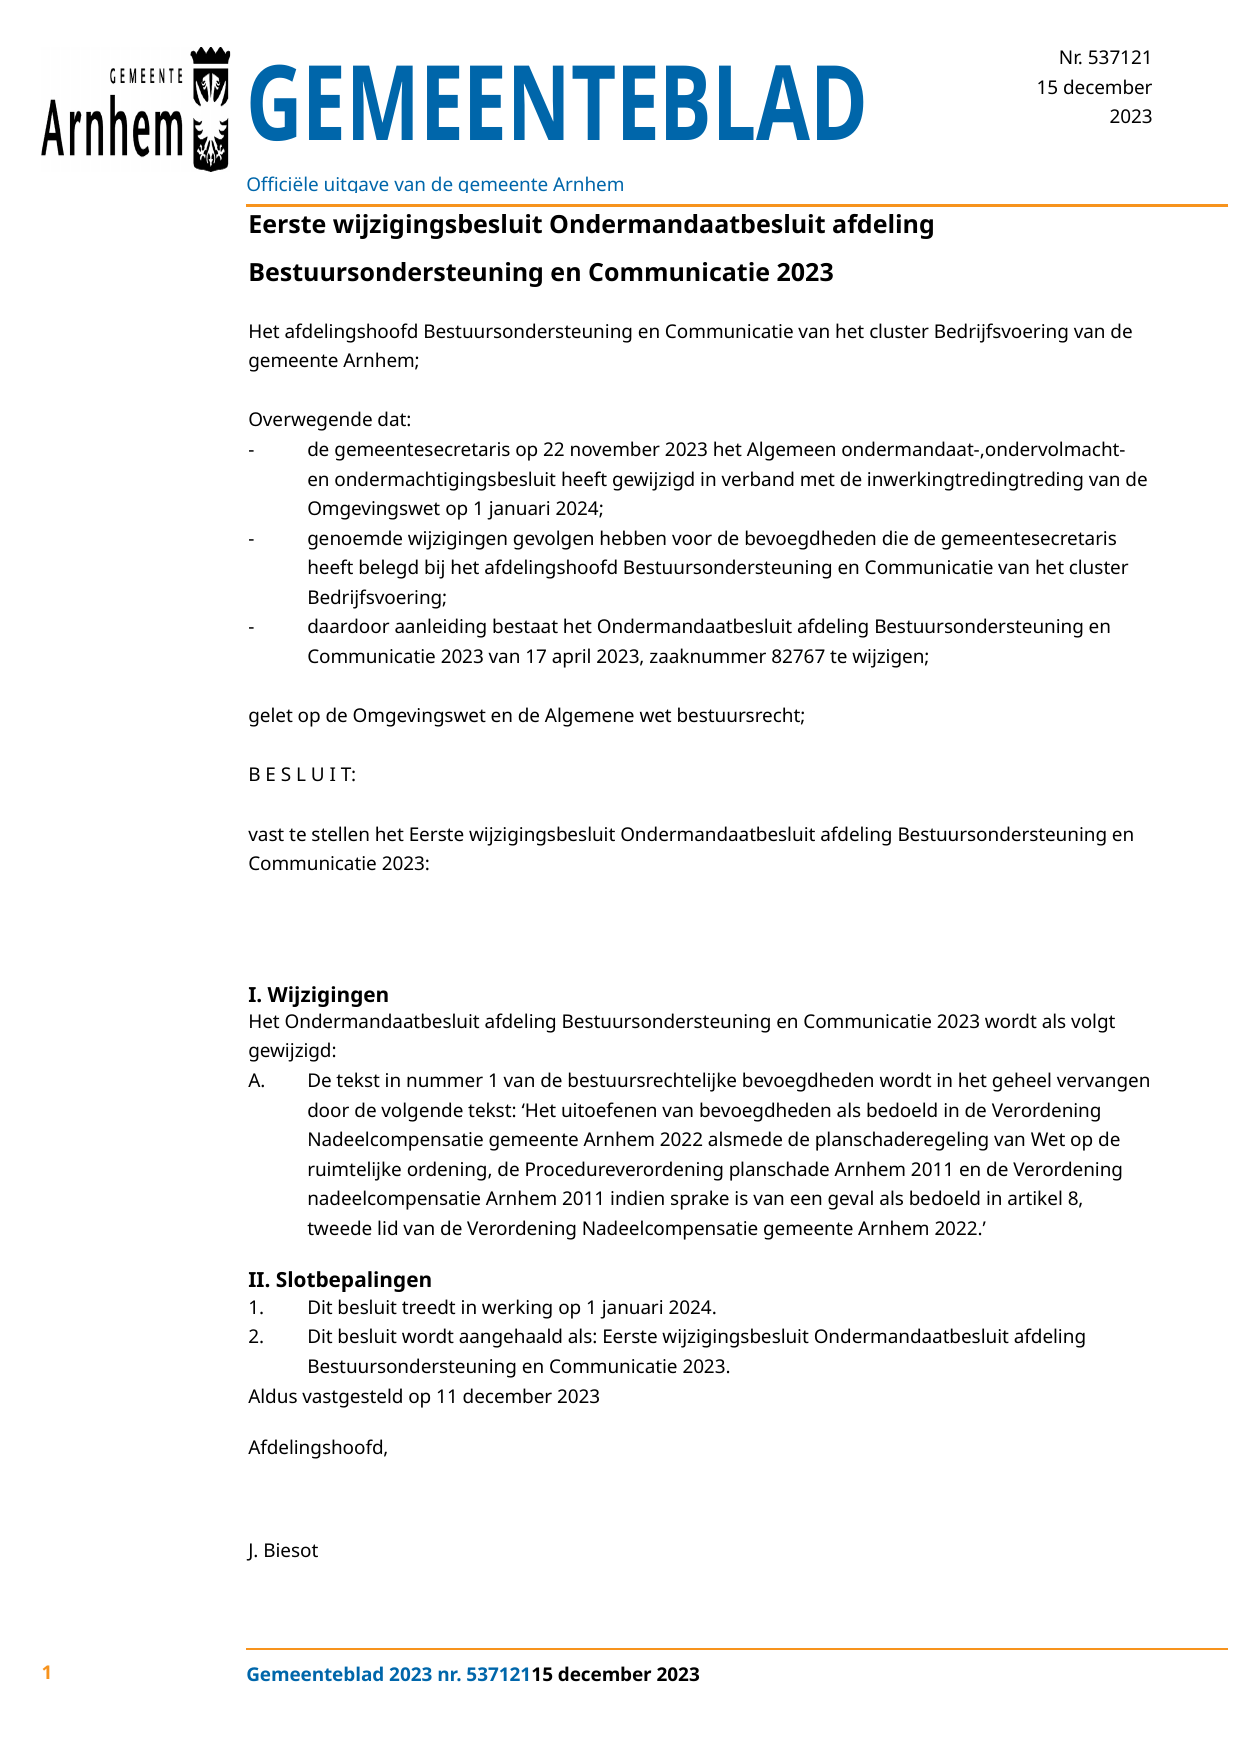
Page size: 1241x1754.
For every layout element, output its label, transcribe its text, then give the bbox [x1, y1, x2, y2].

text I. Wijzigingen [248, 980, 1152, 1008]
list de gemeentesecretaris op 22 november 2023 het Algemeen ondermandaat-,ondervolmacht- en ondermachtigingsbesluit heeft gewijzigd in verband met de inwerkingtredingtreding van de Omgevingswet op 1 januari 2024; [248, 436, 1152, 521]
list De tekst in nummer 1 van de bestuursrechtelijke bevoegdheden wordt in het geheel vervangen door de volgende tekst: ‘Het uitoefenen van bevoegdheden als bedoeld in de Verordening Nadeelcompensatie gemeente Arnhem 2022 alsmede de planschaderegeling van Wet op de ruimtelijke ordening, de Procedureverordening planschade Arnhem 2011 en de Verordening nadeelcompensatie Arnhem 2011 indien sprake is van een geval als bedoeld in artikel 8, tweede lid van de Verordening Nadeelcompensatie gemeente Arnhem 2022.’ [248, 1067, 1152, 1241]
text Het Ondermandaatbesluit afdeling Bestuursondersteuning en Communicatie 2023 wordt als volgt gewijzigd: [248, 1008, 1152, 1063]
text Eerste wijzigingsbesluit Ondermandaatbesluit afdeling Bestuursondersteuning en Communicatie 2023 [248, 207, 1152, 288]
text II. Slotbepalingen [248, 1266, 1152, 1294]
text Het afdelingshoofd Bestuursondersteuning en Communicatie van het cluster Bedrijfsvoering van de gemeente Arnhem; [248, 318, 1152, 373]
picture [41, 47, 231, 172]
list Dit besluit treedt in werking op 1 januari 2024. [248, 1294, 1152, 1320]
text vast te stellen het Eerste wijzigingsbesluit Ondermandaatbesluit afdeling Bestuursondersteuning en Communicatie 2023: [248, 821, 1152, 876]
list Dit besluit wordt aangehaald als: Eerste wijzigingsbesluit Ondermandaatbesluit afdeling Bestuursondersteuning en Communicatie 2023. [248, 1324, 1152, 1379]
text B E S L U I T: [248, 762, 1152, 787]
text Aldus vastgesteld op 11 december 2023 [248, 1383, 1152, 1408]
text Afdelingshoofd, [248, 1434, 1152, 1460]
list daardoor aanleiding bestaat het Ondermandaatbesluit afdeling Bestuursondersteuning en Communicatie 2023 van 17 april 2023, zaaknummer 82767 te wijzigen; [248, 614, 1152, 669]
list genoemde wijzigingen gevolgen hebben voor de bevoegdheden die de gemeentesecretaris heeft belegd bij het afdelingshoofd Bestuursondersteuning en Communicatie van het cluster Bedrijfsvoering; [248, 525, 1152, 610]
text J. Biesot [248, 1537, 1152, 1563]
text gelet op de Omgevingswet en de Algemene wet bestuursrecht; [248, 702, 1152, 728]
text Overwegende dat: [248, 407, 1152, 432]
